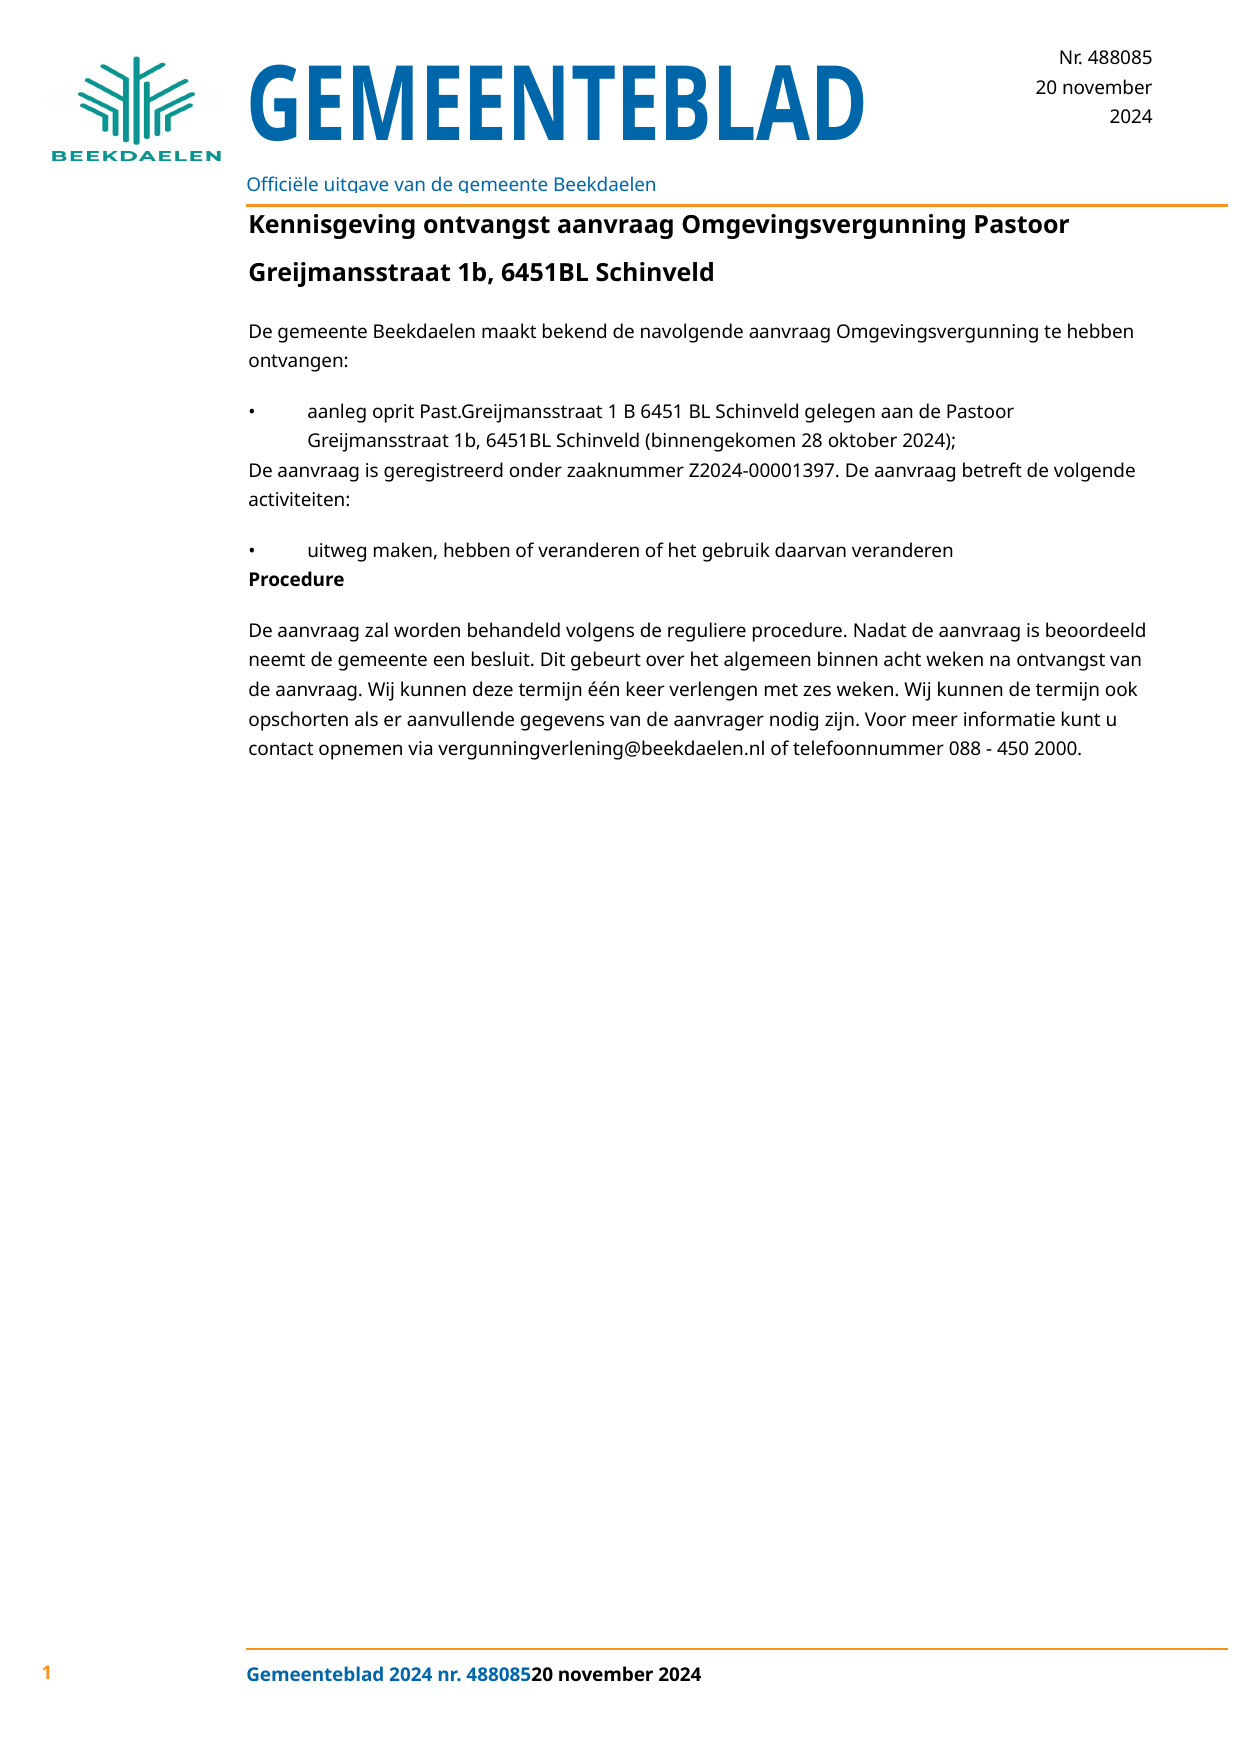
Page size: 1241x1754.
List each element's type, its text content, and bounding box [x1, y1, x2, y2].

list uitweg maken, hebben of veranderen of het gebruik daarvan veranderen [248, 537, 1152, 563]
text De gemeente Beekdaelen maakt bekend de navolgende aanvraag Omgevingsvergunning te hebben ontvangen: [248, 318, 1152, 373]
text Kennisgeving ontvangst aanvraag Omgevingsvergunning Pastoor Greijmansstraat 1b, 6451BL Schinveld [248, 207, 1152, 288]
text Procedure [248, 567, 1152, 592]
list aanleg oprit Past.Greijmansstraat 1 B 6451 BL Schinveld gelegen aan de Pastoor Greijmansstraat 1b, 6451BL Schinveld (binnengekomen 28 oktober 2024); [248, 398, 1152, 453]
text De aanvraag is geregistreerd onder zaaknummer Z2024-00001397. De aanvraag betreft de volgende activiteiten: [248, 457, 1152, 512]
text De aanvraag zal worden behandeld volgens de reguliere procedure. Nadat de aanvraag is beoordeeld neemt de gemeente een besluit. Dit gebeurt over het algemeen binnen acht weken na ontvangst van de aanvraag. Wij kunnen deze termijn één keer verlengen met zes weken. Wij kunnen de termijn ook opschorten als er aanvullende gegevens van de aanvrager nodig zijn. Voor meer informatie kunt u contact opnemen via vergunningverlening@beekdaelen.nl of telefoonnummer 088 - 450 2000. [248, 617, 1152, 761]
picture [41, 47, 231, 172]
